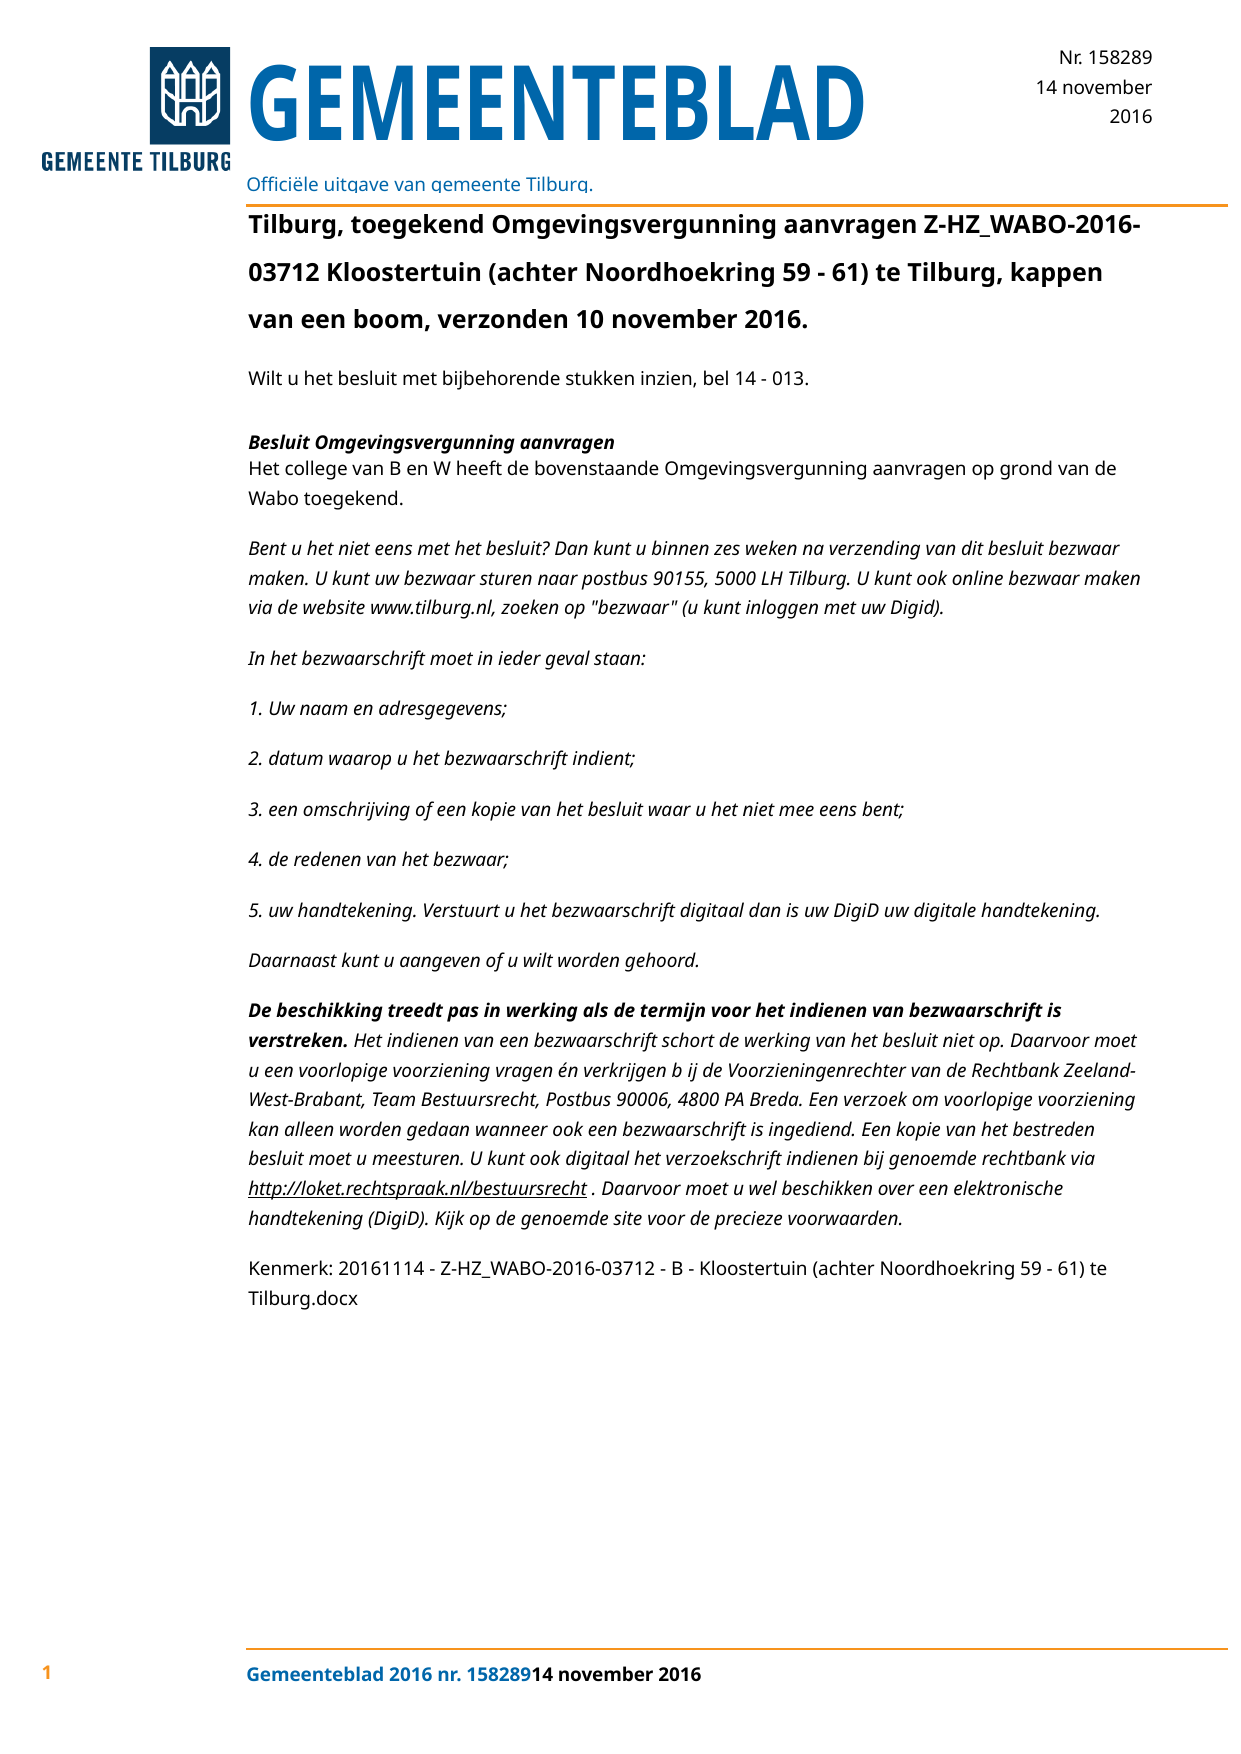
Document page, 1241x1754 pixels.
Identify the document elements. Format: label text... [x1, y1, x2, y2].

text Bent u het niet eens met het besluit? Dan kunt u binnen zes weken na verzending van dit besluit bezwaar maken. U kunt uw bezwaar sturen naar postbus 90155, 5000 LH Tilburg. U kunt ook online bezwaar maken via de website www.tilburg.nl, zoeken op "bezwaar" (u kunt inloggen met uw Digid). [248, 535, 1152, 620]
text 4. de redenen van het bezwaar; [248, 846, 1152, 872]
text 5. uw handtekening. Verstuurt u het bezwaarschrift digitaal dan is uw DigiD uw digitale handtekening. [248, 897, 1152, 923]
text In het bezwaarschrift moet in ieder geval staan: [248, 645, 1152, 671]
text Wilt u het besluit met bijbehorende stukken inzien, bel 14 - 013. [248, 366, 1152, 391]
picture [41, 47, 231, 172]
text Het college van B en W heeft de bovenstaande Omgevingsvergunning aanvragen op grond van de Wabo toegekend. [248, 455, 1152, 511]
text Kenmerk: 20161114 - Z-HZ_WABO-2016-03712 - B - Kloostertuin (achter Noordhoekring 59 - 61) te Tilburg.docx [248, 1255, 1152, 1311]
text De beschikking treedt pas in werking als de termijn voor het indienen van bezwaarschrift is verstreken. Het indienen van een bezwaarschrift schort de werking van het besluit niet op. Daarvoor moet u een voorlopige voorziening vragen én verkrijgen b ij de Voorzieningenrechter van de Rechtbank Zeeland-West-Brabant, Team Bestuursrecht, Postbus 90006, 4800 PA Breda. Een verzoek om voorlopige voorziening kan alleen worden gedaan wanneer ook een bezwaarschrift is ingediend. Een kopie van het bestreden besluit moet u meesturen. U kunt ook digitaal het verzoekschrift indienen bij genoemde rechtbank via http://loket.rechtspraak.nl/bestuursrecht . Daarvoor moet u wel beschikken over een elektronische handtekening (DigiD). Kijk op de genoemde site voor de precieze voorwaarden. [248, 998, 1152, 1231]
text 2. datum waarop u het bezwaarschrift indient; [248, 746, 1152, 771]
text Tilburg, toegekend Omgevingsvergunning aanvragen Z-HZ_WABO-2016-03712 Kloostertuin (achter Noordhoekring 59 - 61) te Tilburg, kappen van een boom, verzonden 10 november 2016. [248, 207, 1152, 336]
text Besluit Omgevingsvergunning aanvragen [248, 429, 1152, 455]
text 3. een omschrijving of een kopie van het besluit waar u het niet mee eens bent; [248, 796, 1152, 822]
text 1. Uw naam en adresgegevens; [248, 695, 1152, 721]
text Daarnaast kunt u aangeven of u wilt worden gehoord. [248, 947, 1152, 973]
